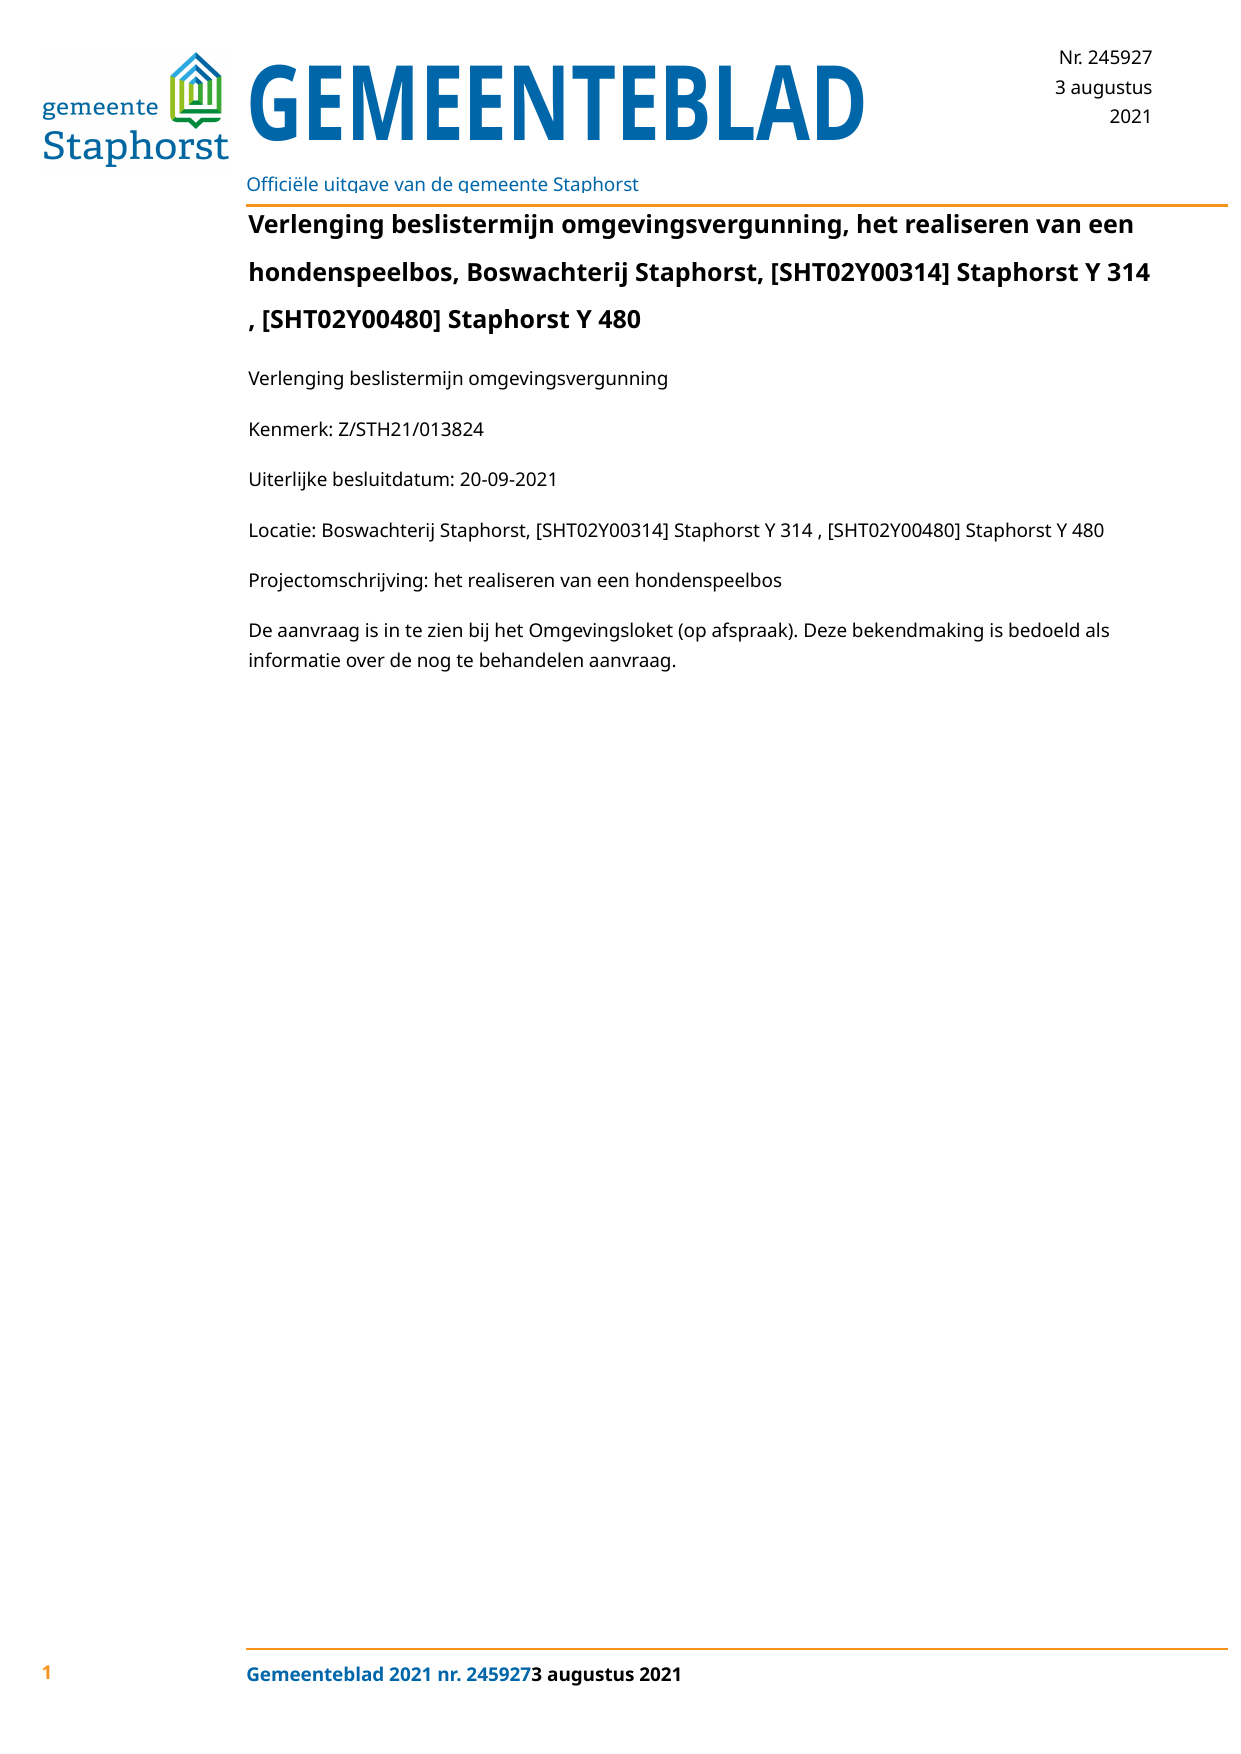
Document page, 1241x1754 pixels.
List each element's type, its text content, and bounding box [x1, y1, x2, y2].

text Uiterlijke besluitdatum: 20-09-2021 [248, 466, 1152, 492]
picture [41, 47, 231, 172]
text Verlenging beslistermijn omgevingsvergunning [248, 366, 1152, 391]
text Projectomschrijving: het realiseren van een hondenspeelbos [248, 567, 1152, 593]
text Locatie: Boswachterij Staphorst, [SHT02Y00314] Staphorst Y 314 , [SHT02Y00480] Staphorst Y 480 [248, 517, 1152, 542]
text Verlenging beslistermijn omgevingsvergunning, het realiseren van een hondenspeelbos, Boswachterij Staphorst, [SHT02Y00314] Staphorst Y 314 , [SHT02Y00480] Staphorst Y 480 [248, 207, 1152, 336]
text Kenmerk: Z/STH21/013824 [248, 416, 1152, 442]
text De aanvraag is in te zien bij het Omgevingsloket (op afspraak). Deze bekendmaking is bedoeld als informatie over de nog te behandelen aanvraag. [248, 618, 1152, 673]
